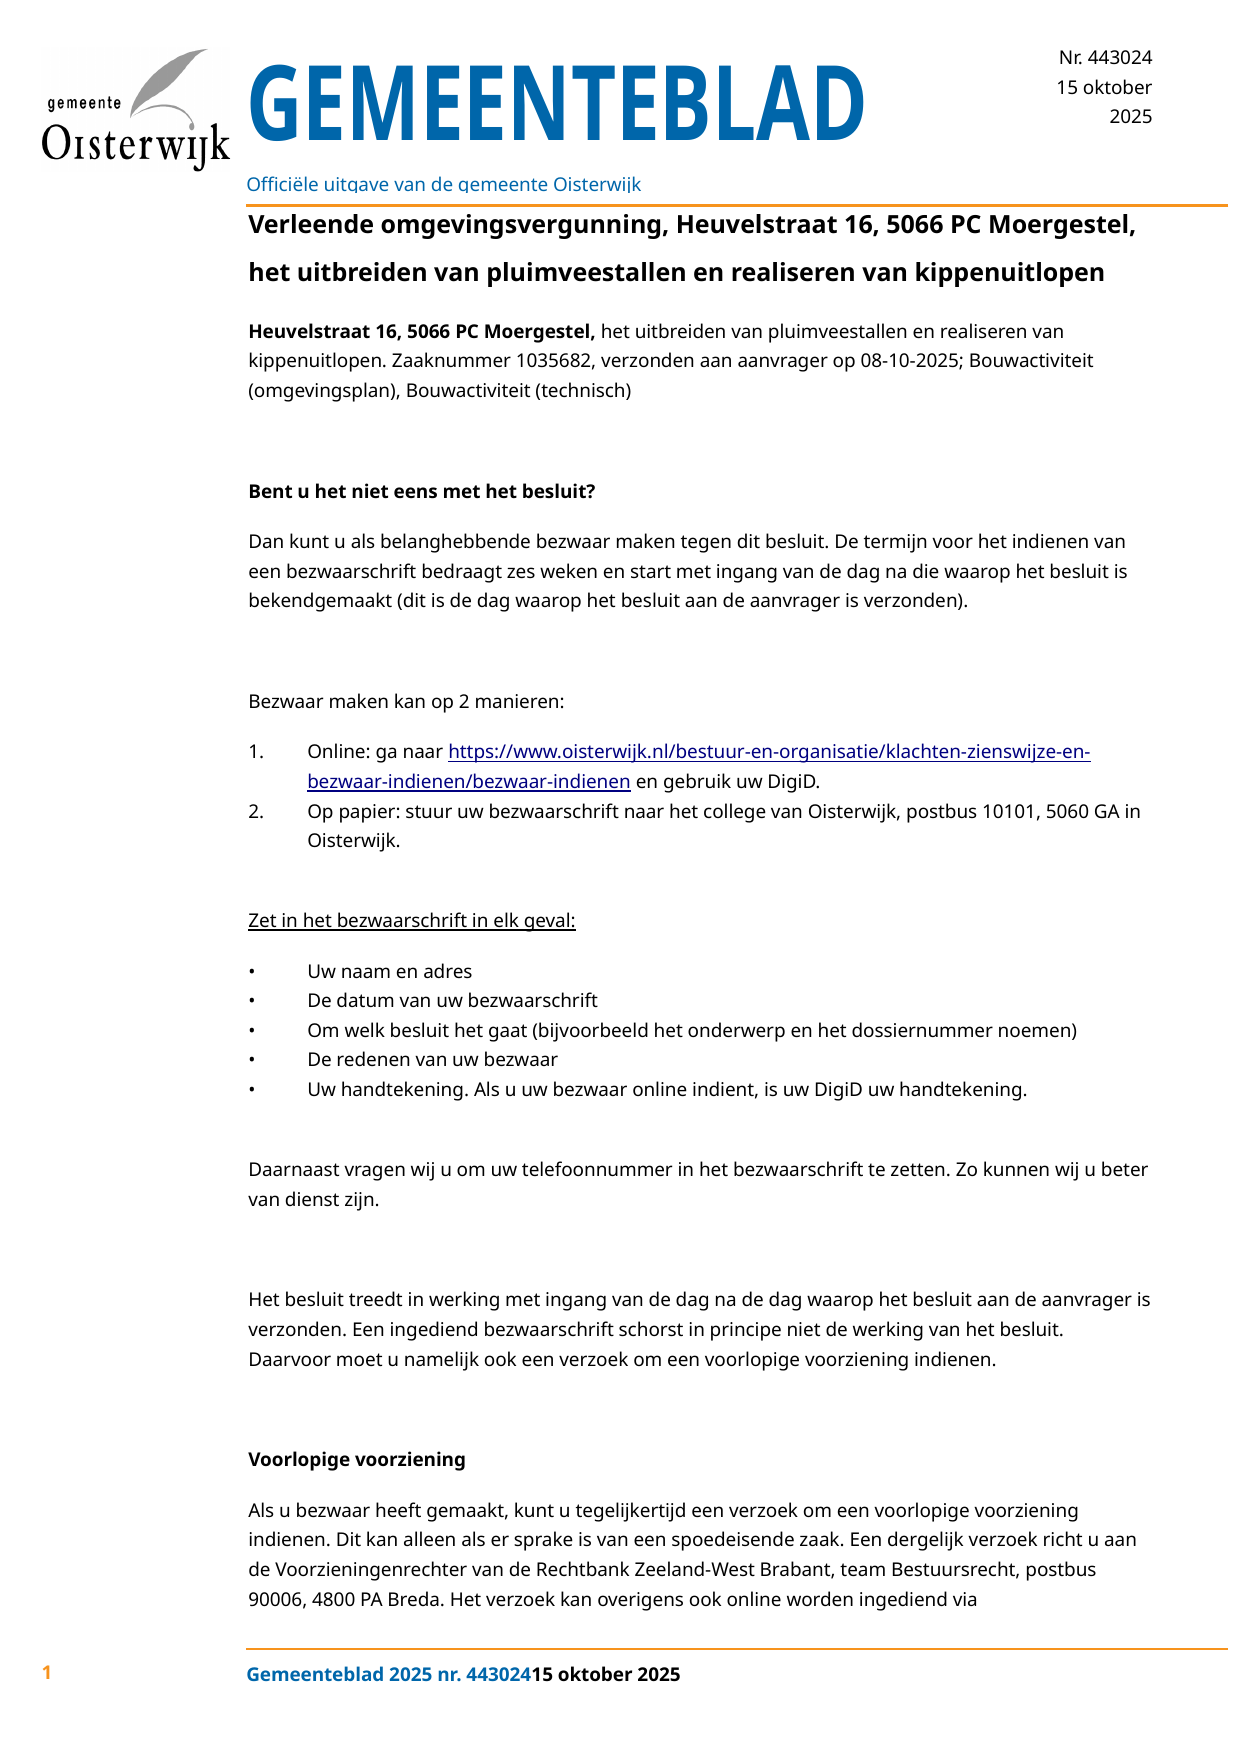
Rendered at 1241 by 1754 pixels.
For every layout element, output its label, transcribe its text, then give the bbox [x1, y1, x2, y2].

text Bent u het niet eens met het besluit? [248, 478, 1152, 504]
list Online: ga naar https://www.oisterwijk.nl/bestuur-en-organisatie/klachten-zienswijze-en-bezwaar-indienen/bezwaar-indienen en gebruik uw DigiD. [248, 739, 1152, 794]
list De datum van uw bezwaarschrift [248, 987, 1152, 1013]
text Verleende omgevingsvergunning, Heuvelstraat 16, 5066 PC Moergestel, het uitbreiden van pluimveestallen en realiseren van kippenuitlopen [248, 207, 1152, 288]
text Dan kunt u als belanghebbende bezwaar maken tegen dit besluit. De termijn voor het indienen van een bezwaarschrift bedraagt zes weken en start met ingang van de dag na die waarop het besluit is bekendgemaakt (dit is de dag waarop het besluit aan de aanvrager is verzonden). [248, 528, 1152, 613]
list Op papier: stuur uw bezwaarschrift naar het college van Oisterwijk, postbus 10101, 5060 GA in Oisterwijk. [248, 798, 1152, 853]
text Als u bezwaar heeft gemaakt, kunt u tegelijkertijd een verzoek om een voorlopige voorziening indienen. Dit kan alleen als er sprake is van een spoedeisende zaak. Een dergelijk verzoek richt u aan de Voorzieningenrechter van de Rechtbank Zeeland-West Brabant, team Bestuursrecht, postbus 90006, 4800 PA Breda. Het verzoek kan overigens ook online worden ingediend via [248, 1497, 1152, 1612]
text Daarnaast vragen wij u om uw telefoonnummer in het bezwaarschrift te zetten. Zo kunnen wij u beter van dienst zijn. [248, 1156, 1152, 1212]
text Zet in het bezwaarschrift in elk geval: [248, 907, 1152, 933]
picture [41, 47, 231, 172]
list Uw handtekening. Als u uw bezwaar online indient, is uw DigiD uw handtekening. [248, 1076, 1152, 1102]
list De redenen van uw bezwaar [248, 1047, 1152, 1072]
text Voorlopige voorziening [248, 1447, 1152, 1472]
list Om welk besluit het gaat (bijvoorbeeld het onderwerp en het dossiernummer noemen) [248, 1017, 1152, 1043]
text Het besluit treedt in werking met ingang van de dag na de dag waarop het besluit aan de aanvrager is verzonden. Een ingediend bezwaarschrift schorst in principe niet de werking van het besluit. Daarvoor moet u namelijk ook een verzoek om een voorlopige voorziening indienen. [248, 1287, 1152, 1372]
text Bezwaar maken kan op 2 manieren: [248, 688, 1152, 714]
text Heuvelstraat 16, 5066 PC Moergestel, het uitbreiden van pluimveestallen en realiseren van kippenuitlopen. Zaaknummer 1035682, verzonden aan aanvrager op 08-10-2025; Bouwactiviteit (omgevingsplan), Bouwactiviteit (technisch) [248, 318, 1152, 403]
list Uw naam en adres [248, 958, 1152, 984]
